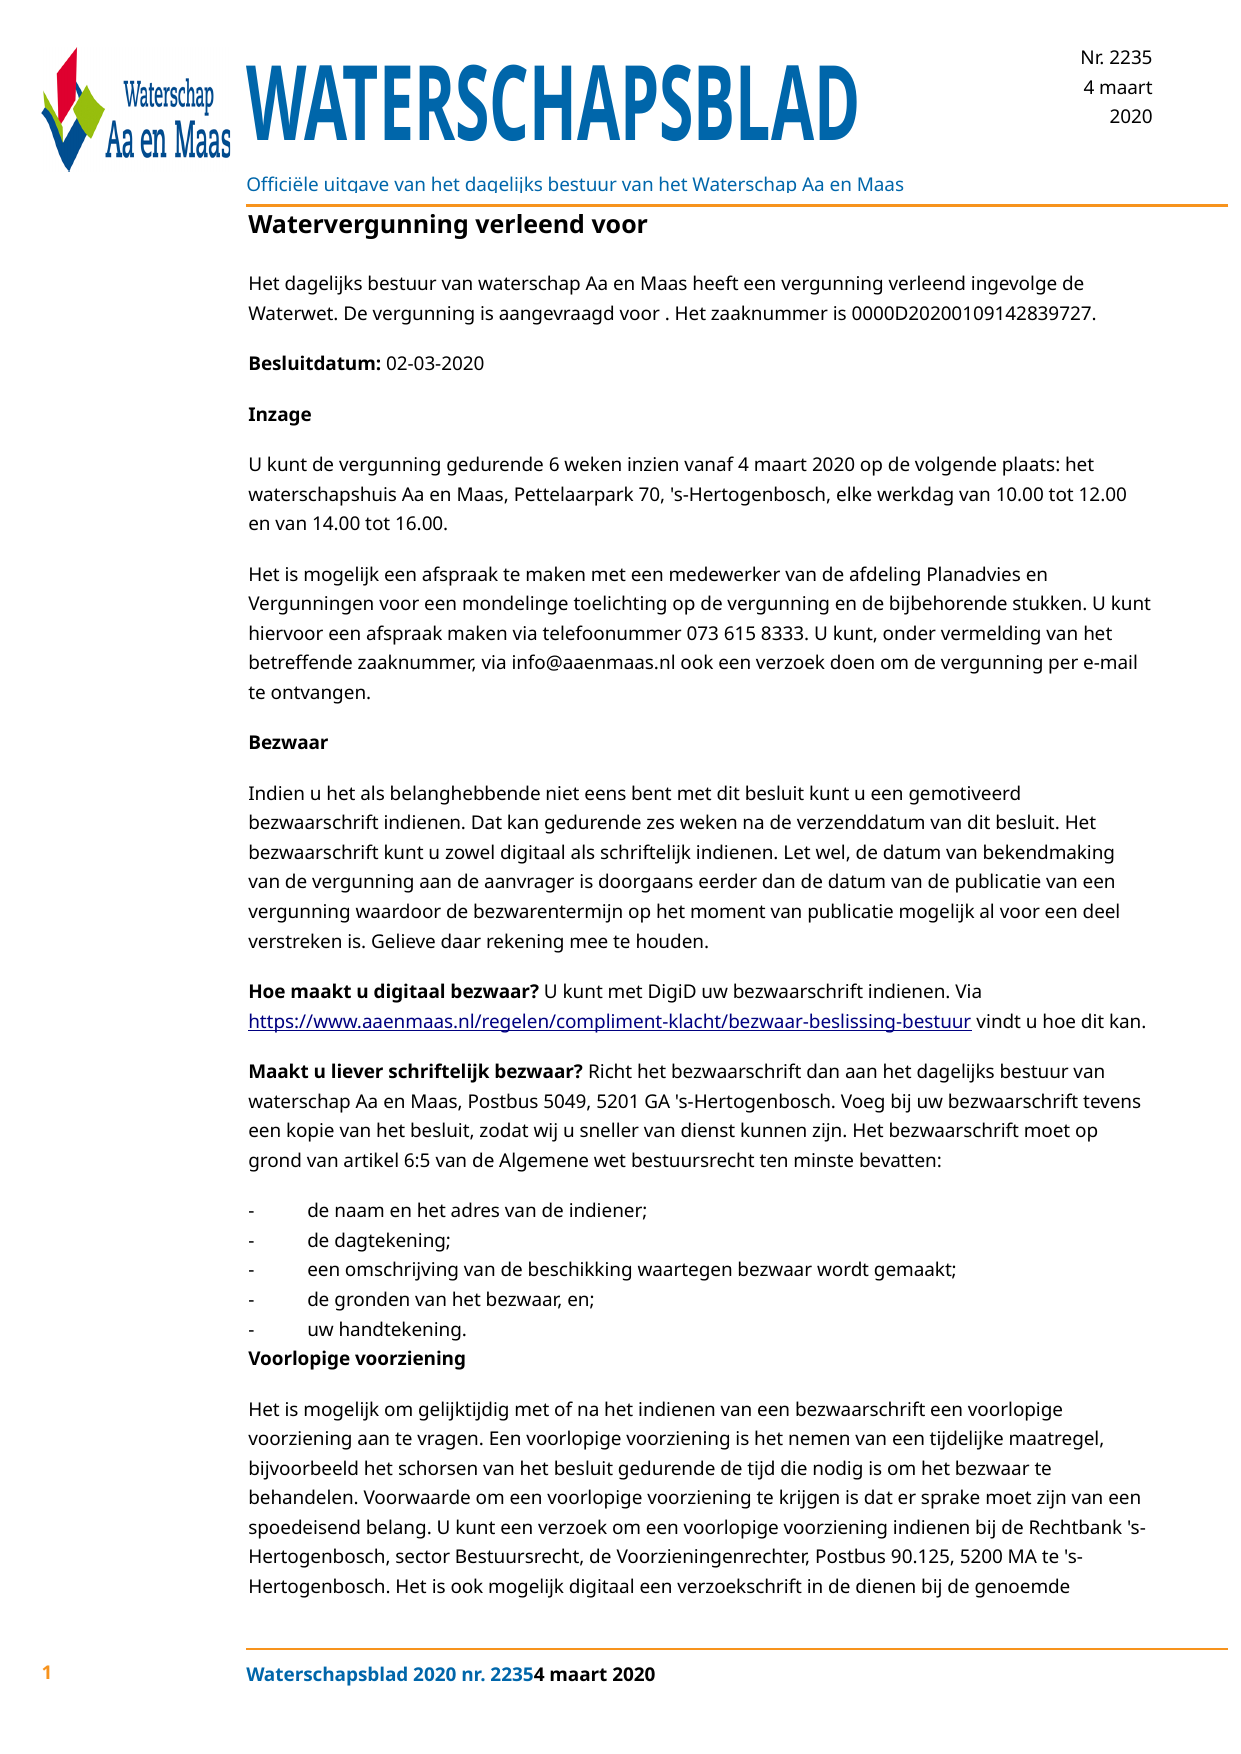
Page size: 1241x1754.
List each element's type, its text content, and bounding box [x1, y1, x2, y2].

text Watervergunning verleend voor [248, 207, 1152, 241]
text Voorlopige voorziening [248, 1345, 1152, 1371]
text Besluitdatum: 02-03-2020 [248, 350, 1152, 376]
text Het is mogelijk een afspraak te maken met een medewerker van de afdeling Planadvies en Vergunningen voor een mondelinge toelichting op de vergunning en de bijbehorende stukken. U kunt hiervoor een afspraak maken via telefoonummer 073 615 8333. U kunt, onder vermelding van het betreffende zaaknummer, via info@aaenmaas.nl ook een verzoek doen om de vergunning per e-mail te ontvangen. [248, 561, 1152, 705]
text Maakt u liever schriftelijk bezwaar? Richt het bezwaarschrift dan aan het dagelijks bestuur van waterschap Aa en Maas, Postbus 5049, 5201 GA 's-Hertogenbosch. Voeg bij uw bezwaarschrift tevens een kopie van het besluit, zodat wij u sneller van dienst kunnen zijn. Het bezwaarschrift moet op grond van artikel 6:5 van de Algemene wet bestuursrecht ten minste bevatten: [248, 1058, 1152, 1173]
text Inzage [248, 401, 1152, 426]
text Het is mogelijk om gelijktijdig met of na het indienen van een bezwaarschrift een voorlopige voorziening aan te vragen. Een voorlopige voorziening is het nemen van een tijdelijke maatregel, bijvoorbeeld het schorsen van het besluit gedurende de tijd die nodig is om het bezwaar te behandelen. Voorwaarde om een voorlopige voorziening te krijgen is dat er sprake moet zijn van een spoedeisend belang. U kunt een verzoek om een voorlopige voorziening indienen bij de Rechtbank 's-Hertogenbosch, sector Bestuursrecht, de Voorzieningenrechter, Postbus 90.125, 5200 MA te 's-Hertogenbosch. Het is ook mogelijk digitaal een verzoekschrift in de dienen bij de genoemde [248, 1396, 1152, 1599]
list de dagtekening; [248, 1227, 1152, 1253]
text Hoe maakt u digitaal bezwaar? U kunt met DigiD uw bezwaarschrift indienen. Via https://www.aaenmaas.nl/regelen/compliment-klacht/bezwaar-beslissing-bestuur vindt u hoe dit kan. [248, 978, 1152, 1033]
text U kunt de vergunning gedurende 6 weken inzien vanaf 4 maart 2020 op de volgende plaats: het waterschapshuis Aa en Maas, Pettelaarpark 70, 's-Hertogenbosch, elke werkdag van 10.00 tot 12.00 en van 14.00 tot 16.00. [248, 451, 1152, 536]
text Het dagelijks bestuur van waterschap Aa en Maas heeft een vergunning verleend ingevolge de Waterwet. De vergunning is aangevraagd voor . Het zaaknummer is 0000D20200109142839727. [248, 270, 1152, 326]
text Bezwaar [248, 729, 1152, 755]
list een omschrijving van de beschikking waartegen bezwaar wordt gemaakt; [248, 1257, 1152, 1282]
list uw handtekening. [248, 1316, 1152, 1341]
text Indien u het als belanghebbende niet eens bent met dit besluit kunt u een gemotiveerd bezwaarschrift indienen. Dat kan gedurende zes weken na de verzenddatum van dit besluit. Het bezwaarschrift kunt u zowel digitaal als schriftelijk indienen. Let wel, de datum van bekendmaking van de vergunning aan de aanvrager is doorgaans eerder dan de datum van de publicatie van een vergunning waardoor de bezwarentermijn op het moment van publicatie mogelijk al voor een deel verstreken is. Gelieve daar rekening mee te houden. [248, 780, 1152, 953]
list de gronden van het bezwaar, en; [248, 1286, 1152, 1312]
list de naam en het adres van de indiener; [248, 1197, 1152, 1223]
picture [41, 47, 231, 172]
